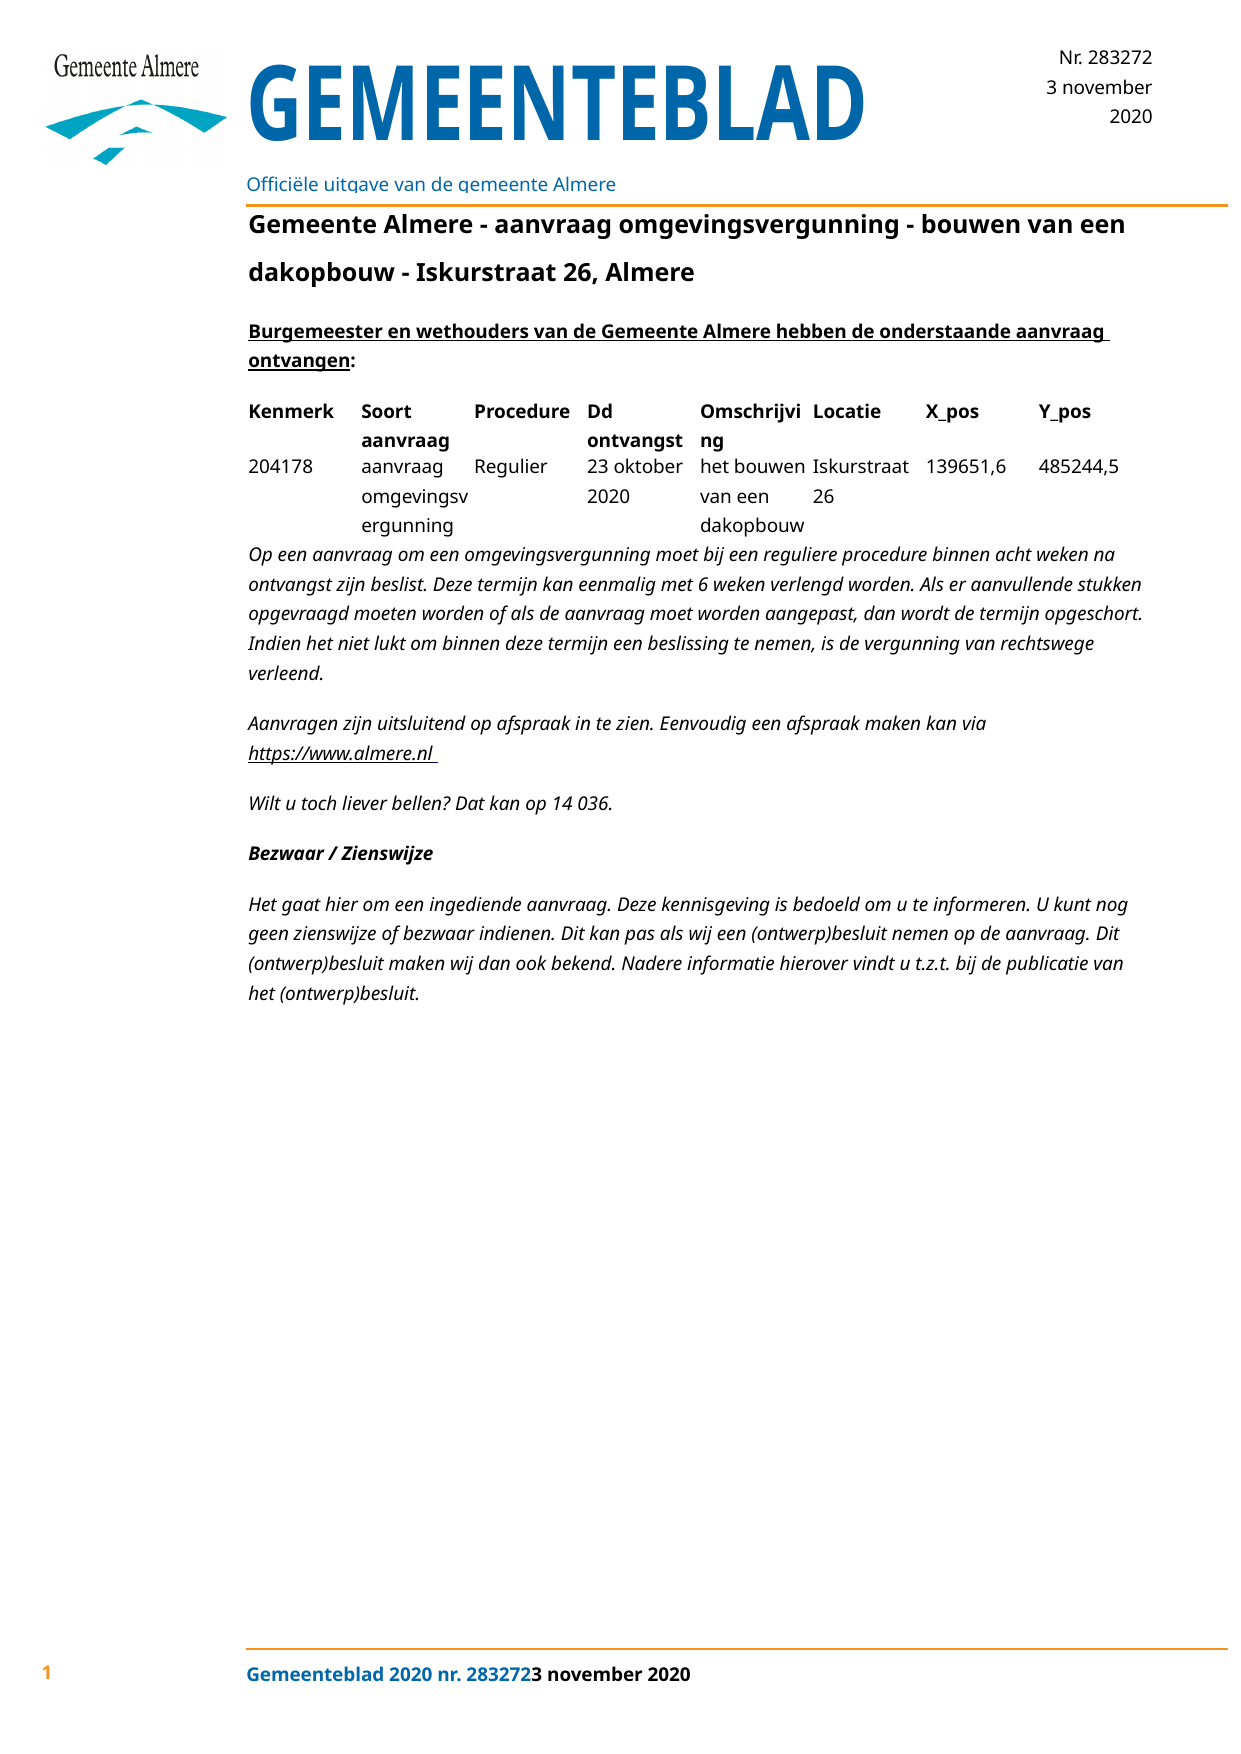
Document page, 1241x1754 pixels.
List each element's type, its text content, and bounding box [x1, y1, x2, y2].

table_header Omschrijving [700, 398, 813, 453]
text Op een aanvraag om een omgevingsvergunning moet bij een reguliere procedure binnen acht weken na ontvangst zijn beslist. Deze termijn kan eenmalig met 6 weken verlengd worden. Als er aanvullende stukken opgevraagd moeten worden of als de aanvraag moet worden aangepast, dan wordt de termijn opgeschort. Indien het niet lukt om binnen deze termijn een beslissing te nemen, is de vergunning van rechtswege verleend. [248, 541, 1152, 686]
text Bezwaar / Zienswijze [248, 841, 1152, 866]
table_header Procedure [474, 398, 587, 453]
table_cell 139651,6 [926, 453, 1038, 538]
table_cell 204178 [248, 453, 361, 538]
text Aanvragen zijn uitsluitend op afspraak in te zien. Eenvoudig een afspraak maken kan via https://www.almere.nl [248, 710, 1152, 766]
table_cell 485244,5 [1039, 453, 1152, 538]
table_header Dd ontvangst [587, 398, 700, 453]
table_cell Regulier [474, 453, 587, 538]
text Het gaat hier om een ingediende aanvraag. Deze kennisgeving is bedoeld om u te informeren. U kunt nog geen zienswijze of bezwaar indienen. Dit kan pas als wij een (ontwerp)besluit nemen op de aanvraag. Dit (ontwerp)besluit maken wij dan ook bekend. Nadere informatie hierover vindt u t.z.t. bij de publicatie van het (ontwerp)besluit. [248, 891, 1152, 1006]
text Gemeente Almere - aanvraag omgevingsvergunning - bouwen van een dakopbouw - Iskurstraat 26, Almere [248, 207, 1152, 288]
picture [41, 47, 231, 172]
table_cell Iskurstraat 26 [813, 453, 926, 538]
table_header Kenmerk [248, 398, 361, 453]
text Wilt u toch liever bellen? Dat kan op 14 036. [248, 790, 1152, 816]
table_cell aanvraag omgevingsvergunning [361, 453, 474, 538]
table_header Y_pos [1039, 398, 1152, 453]
table_header Soort aanvraag [361, 398, 474, 453]
table_cell het bouwen van een dakopbouw [700, 453, 813, 538]
table_header X_pos [926, 398, 1038, 453]
text Burgemeester en wethouders van de Gemeente Almere hebben de onderstaande aanvraag ontvangen: [248, 318, 1152, 373]
table_header Locatie [813, 398, 926, 453]
table_cell 23 oktober 2020 [587, 453, 700, 538]
